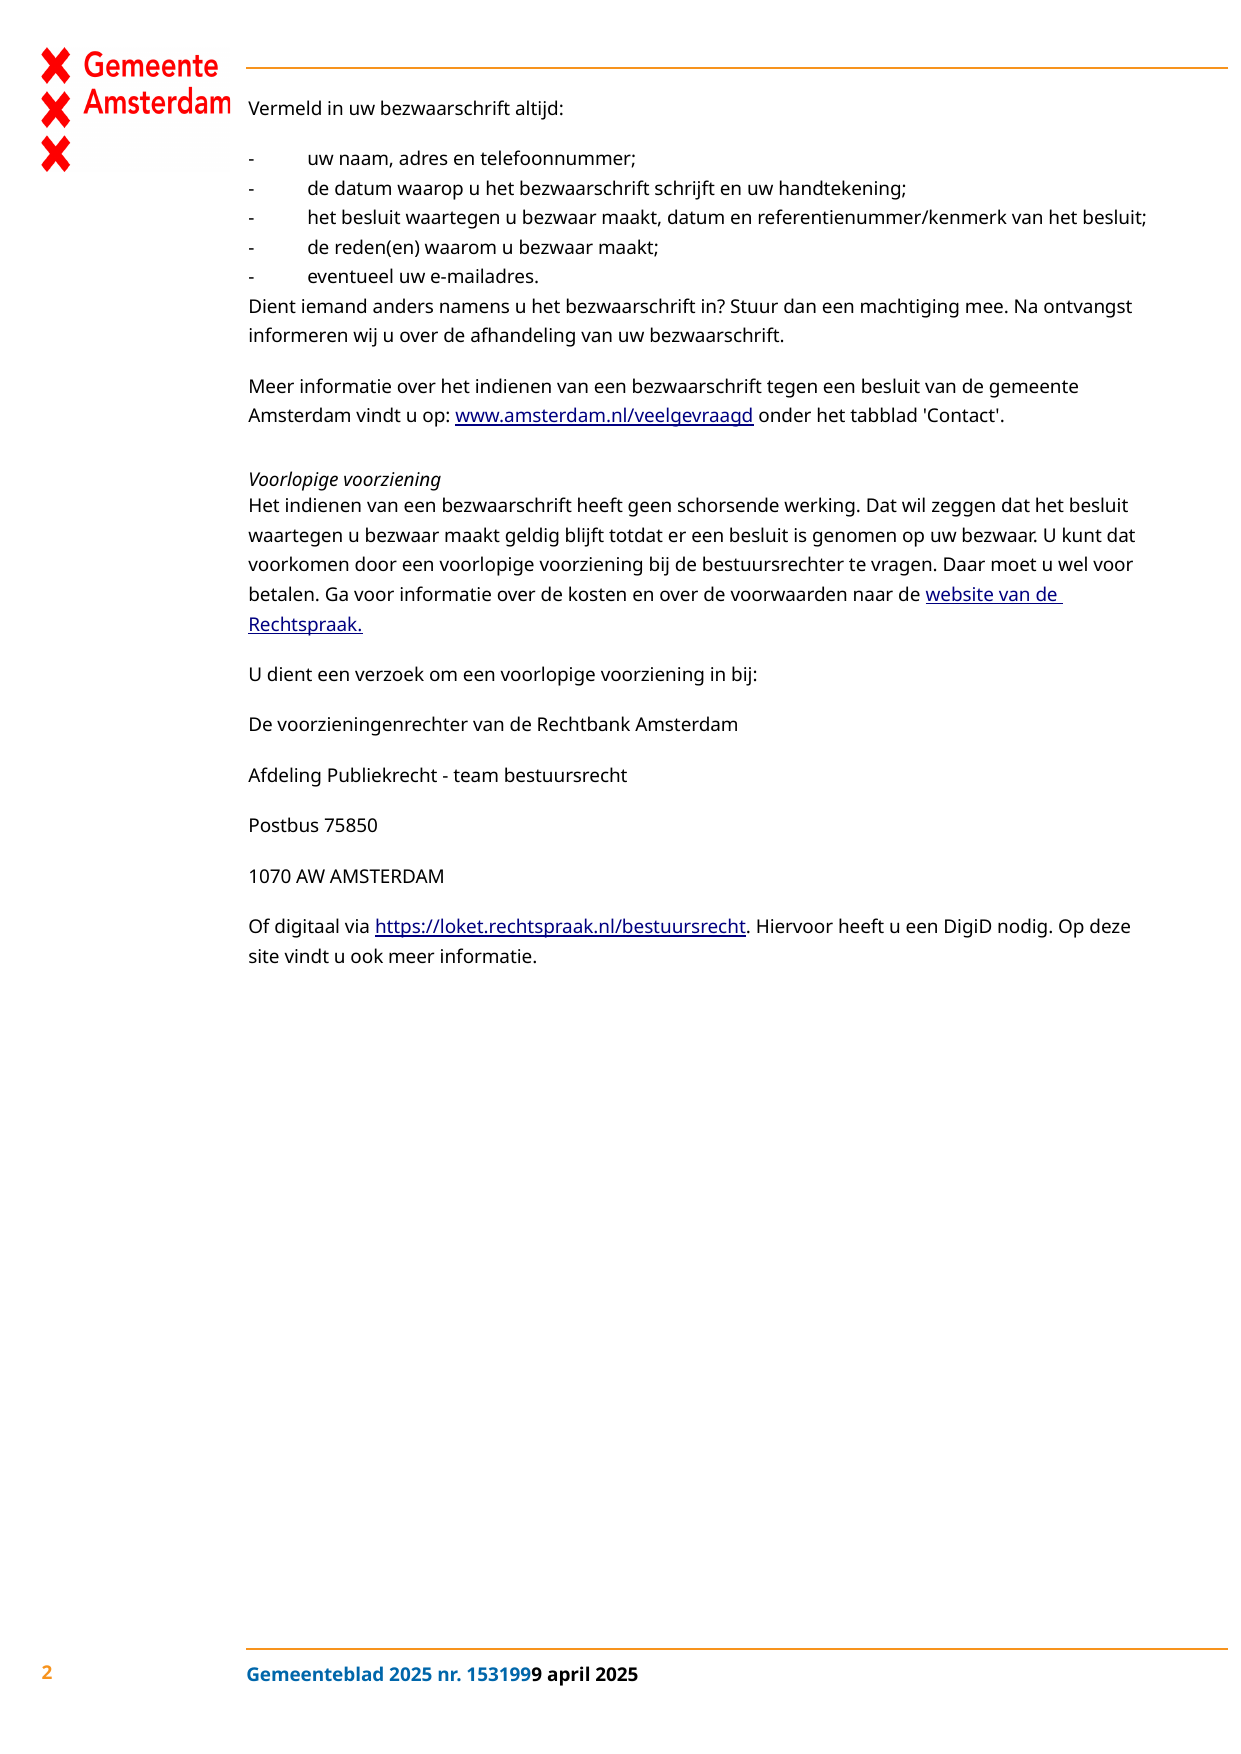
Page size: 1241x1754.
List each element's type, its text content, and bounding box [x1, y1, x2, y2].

text Vermeld in uw bezwaarschrift altijd: [248, 95, 1152, 121]
text Meer informatie over het indienen van een bezwaarschrift tegen een besluit van de gemeente Amsterdam vindt u op: www.amsterdam.nl/veelgevraagd onder het tabblad 'Contact'. [248, 373, 1152, 428]
text Voorlopige voorziening [248, 467, 1152, 492]
text Het indienen van een bezwaarschrift heeft geen schorsende werking. Dat wil zeggen dat het besluit waartegen u bezwaar maakt geldig blijft totdat er een besluit is genomen op uw bezwaar. U kunt dat voorkomen door een voorlopige voorziening bij de bestuursrechter te vragen. Daar moet u wel voor betalen. Ga voor informatie over de kosten en over de voorwaarden naar de website van de Rechtspraak. [248, 492, 1152, 636]
text De voorzieningenrechter van de Rechtbank Amsterdam [248, 712, 1152, 737]
text Afdeling Publiekrecht - team bestuursrecht [248, 762, 1152, 788]
list uw naam, adres en telefoonnummer; [248, 145, 1152, 171]
picture [41, 47, 231, 172]
text Dient iemand anders namens u het bezwaarschrift in? Stuur dan een machtiging mee. Na ontvangst informeren wij u over de afhandeling van uw bezwaarschrift. [248, 293, 1152, 348]
list de reden(en) waarom u bezwaar maakt; [248, 234, 1152, 260]
text Of digitaal via https://loket.rechtspraak.nl/bestuursrecht. Hiervoor heeft u een DigiD nodig. Op deze site vindt u ook meer informatie. [248, 913, 1152, 968]
text Postbus 75850 [248, 812, 1152, 838]
text U dient een verzoek om een voorlopige voorziening in bij: [248, 661, 1152, 687]
list het besluit waartegen u bezwaar maakt, datum en referentienummer/kenmerk van het besluit; [248, 204, 1152, 230]
list eventueel uw e-mailadres. [248, 263, 1152, 289]
text 1070 AW AMSTERDAM [248, 863, 1152, 888]
list de datum waarop u het bezwaarschrift schrijft en uw handtekening; [248, 175, 1152, 201]
